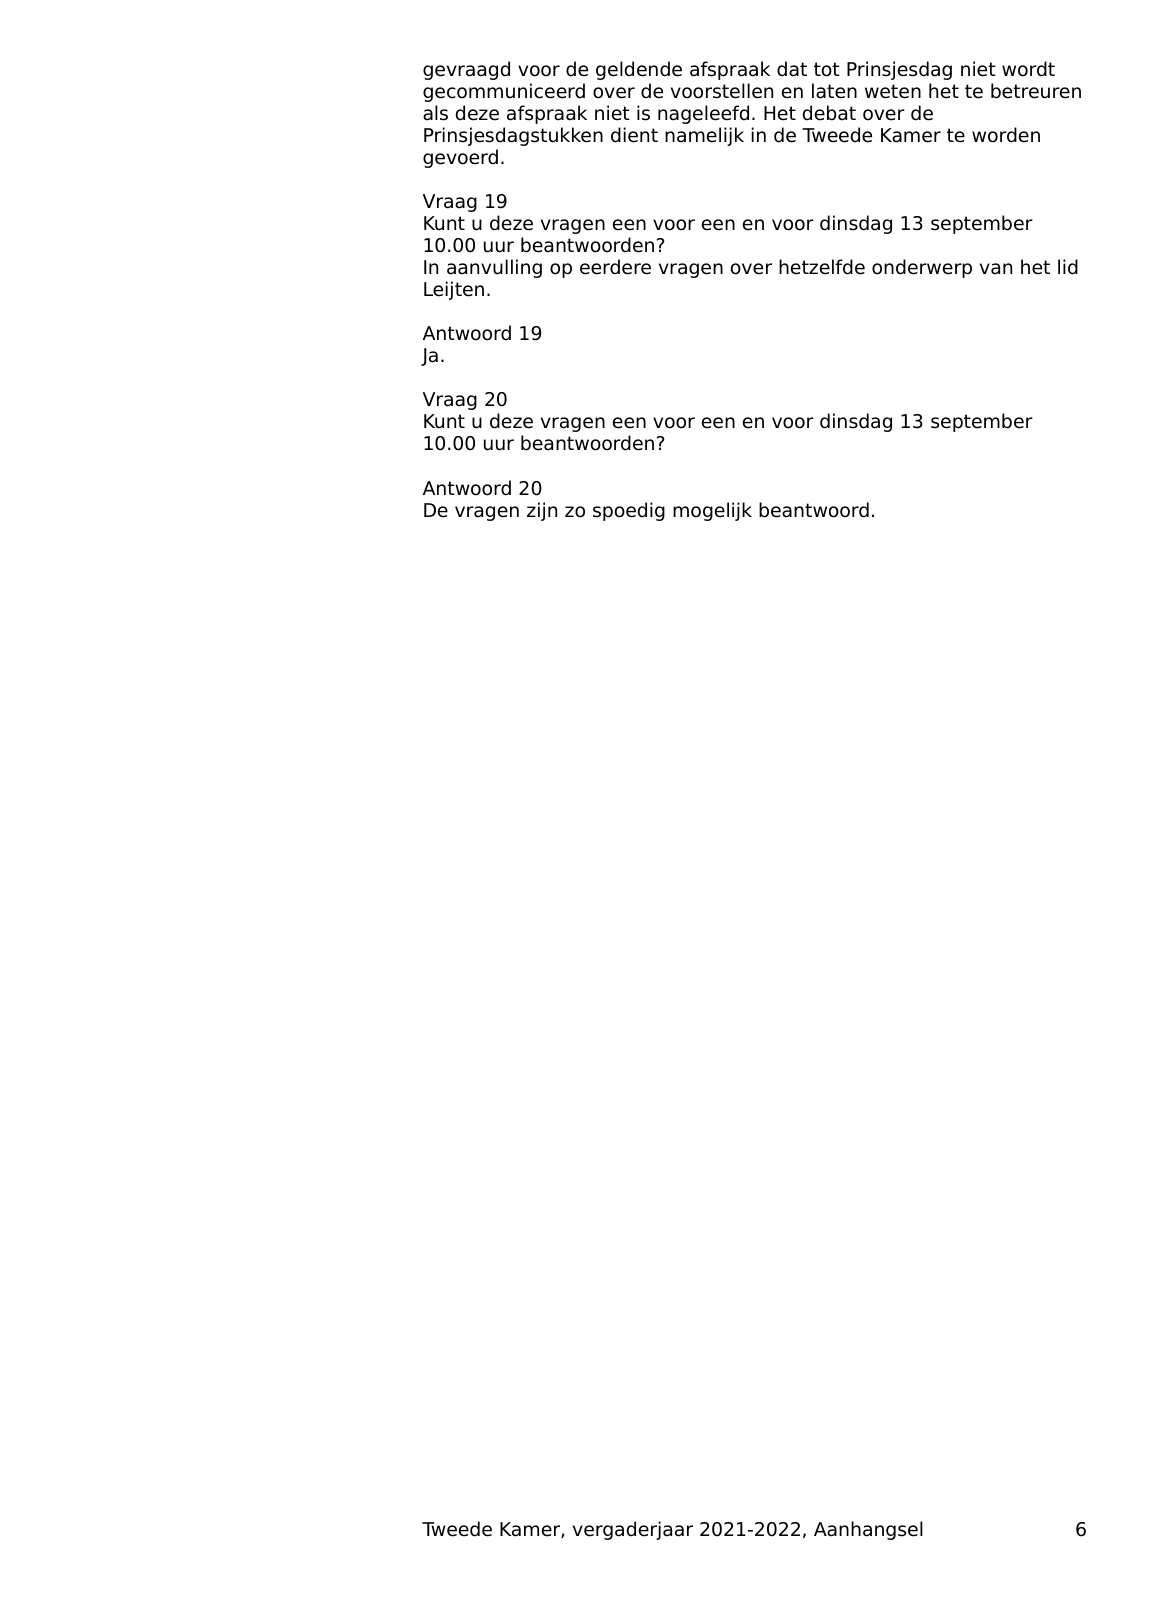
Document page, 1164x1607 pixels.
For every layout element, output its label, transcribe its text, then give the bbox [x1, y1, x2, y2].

text Vraag 19 [422, 191, 1087, 213]
text Ja. [422, 345, 1087, 367]
text De vragen zijn zo spoedig mogelijk beantwoord. [422, 499, 1087, 521]
text gevraagd voor de geldende afspraak dat tot Prinsjesdag niet wordt gecommuniceerd over de voorstellen en laten weten het te betreuren als deze afspraak niet is nageleefd. Het debat over de Prinsjesdagstukken dient namelijk in de Tweede Kamer te worden gevoerd. [422, 59, 1087, 169]
text Kunt u deze vragen een voor een en voor dinsdag 13 september 10.00 uur beantwoorden? [422, 213, 1087, 257]
text Antwoord 20 [422, 477, 1087, 499]
text Vraag 20 [422, 389, 1087, 411]
text Kunt u deze vragen een voor een en voor dinsdag 13 september 10.00 uur beantwoorden? [422, 411, 1087, 455]
text Antwoord 19 [422, 323, 1087, 345]
text In aanvulling op eerdere vragen over hetzelfde onderwerp van het lid Leijten. [422, 257, 1087, 301]
